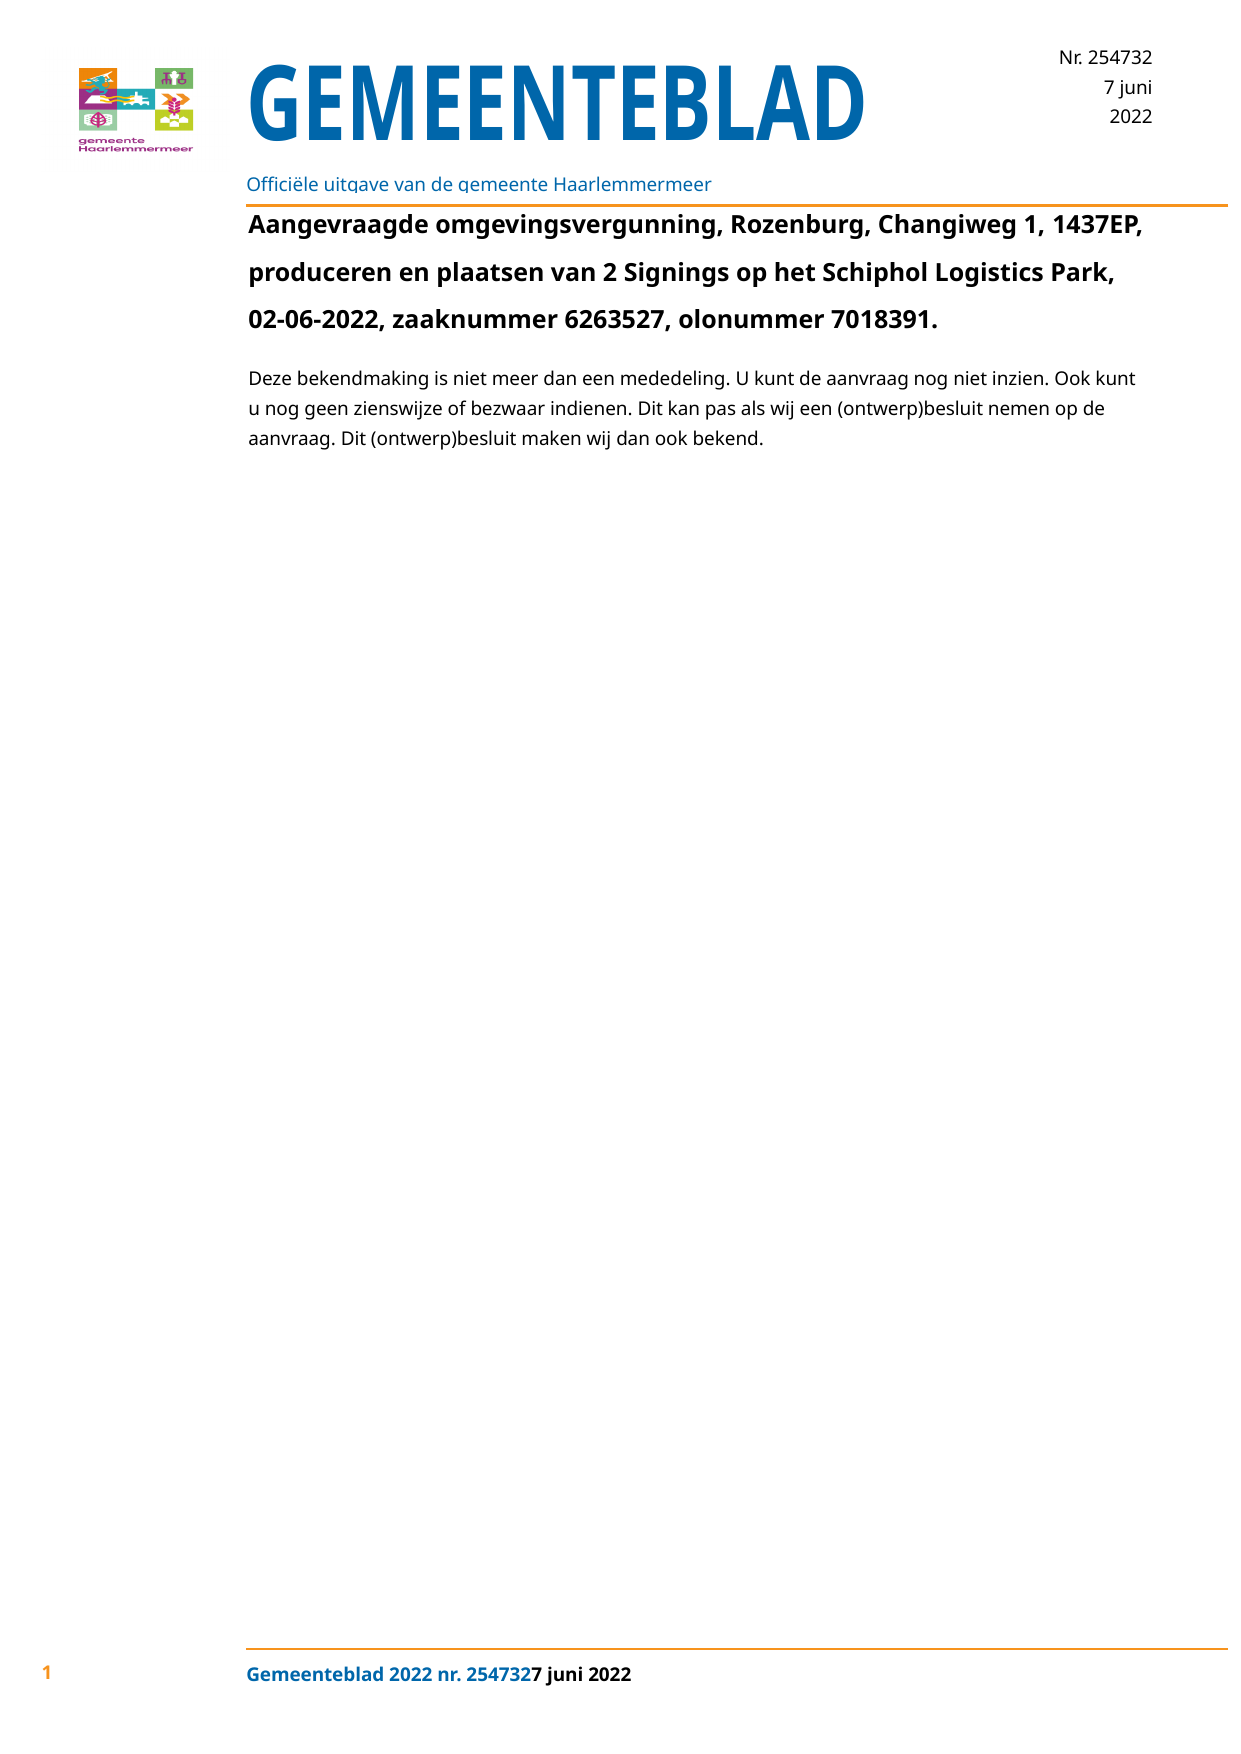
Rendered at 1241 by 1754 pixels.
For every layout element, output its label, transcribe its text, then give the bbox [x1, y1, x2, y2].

text Aangevraagde omgevingsvergunning, Rozenburg, Changiweg 1, 1437EP, produceren en plaatsen van 2 Signings op het Schiphol Logistics Park, 02-06-2022, zaaknummer 6263527, olonummer 7018391. [248, 207, 1152, 336]
picture [41, 47, 231, 172]
text Deze bekendmaking is niet meer dan een mededeling. U kunt de aanvraag nog niet inzien. Ook kunt u nog geen zienswijze of bezwaar indienen. Dit kan pas als wij een (ontwerp)besluit nemen op de aanvraag. Dit (ontwerp)besluit maken wij dan ook bekend. [248, 366, 1152, 450]
